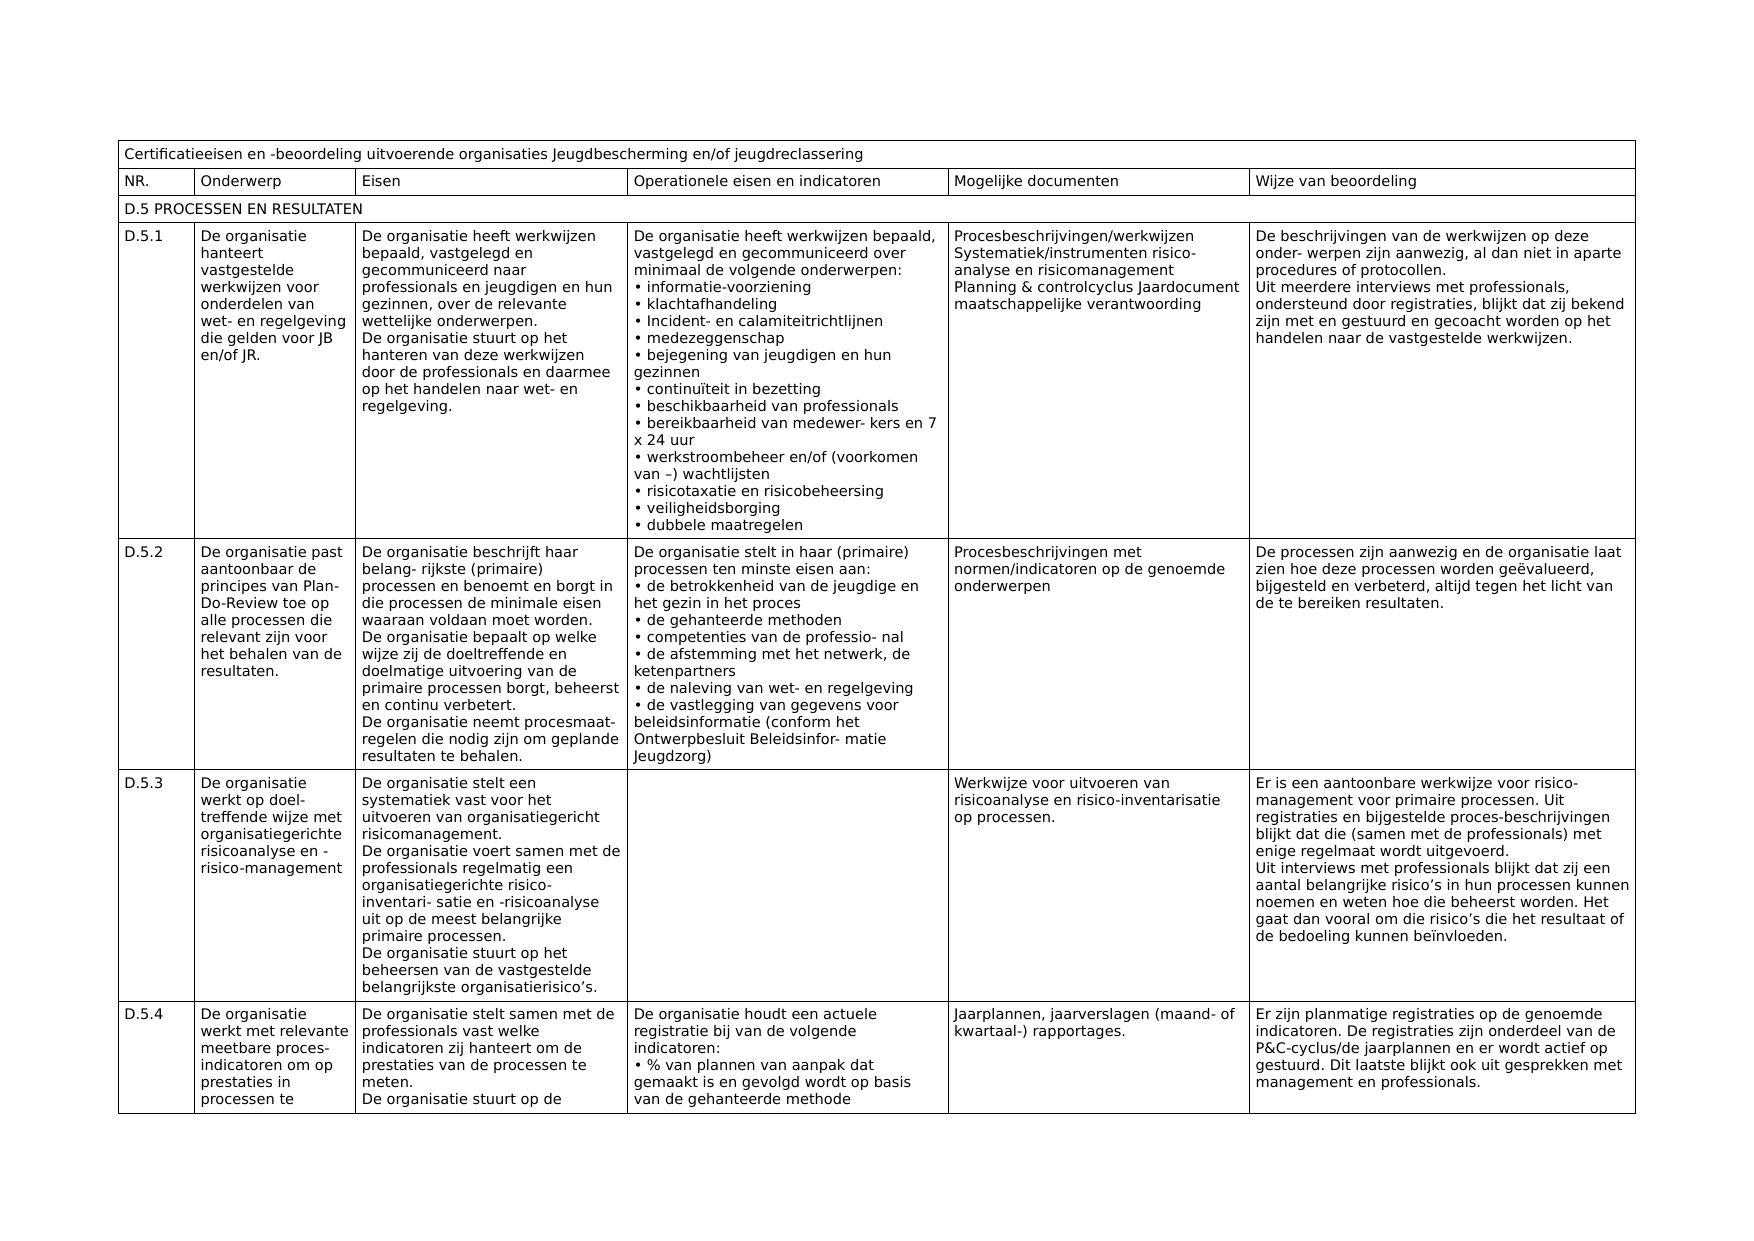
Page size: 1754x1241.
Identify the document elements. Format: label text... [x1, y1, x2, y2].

table_cell Wijze van beoordeling [1250, 169, 1635, 195]
table_cell Eisen [356, 169, 627, 195]
table_cell Procesbeschrijvingen met normen/indicatoren op de genoemde onderwerpen [949, 539, 1249, 769]
table_cell De organisatie stelt samen met de professionals vast welke indicatoren zij hanteert om de prestaties van de processen te meten. De organisatie stuurt op de [356, 1002, 627, 1113]
table_header Certificatieeisen en -beoordeling uitvoerende organisaties Jeugdbescherming en/of jeugdreclassering [119, 141, 1635, 167]
table_cell De organisatie werkt met relevante meetbare proces-indicatoren om op prestaties in processen te [195, 1002, 355, 1113]
table_cell De organisatie houdt een actuele registratie bij van de volgende indicatoren: • % van plannen van aanpak dat gemaakt is en gevolgd wordt op basis van de gehanteerde methode [628, 1002, 948, 1113]
table_cell De organisatie hanteert vastgestelde werkwijzen voor onderdelen van wet- en regelgeving die gelden voor JB en/of JR. [195, 223, 355, 538]
table_cell De organisatie werkt op doel- treffende wijze met organisatiegerichte risicoanalyse en -risico-management [195, 770, 355, 1001]
table_cell Werkwijze voor uitvoeren van risicoanalyse en risico-inventarisatie op processen. [949, 770, 1249, 1001]
table_cell Procesbeschrijvingen/werkwijzen Systematiek/instrumenten risico-analyse en risicomanagement Planning & controlcyclus Jaardocument maatschappelijke verantwoording [949, 223, 1249, 538]
table_cell De beschrijvingen van de werkwijzen op deze onder- werpen zijn aanwezig, al dan niet in aparte procedures of protocollen. Uit meerdere interviews met professionals, ondersteund door registraties, blijkt dat zij bekend zijn met en gestuurd en gecoacht worden op het handelen naar de vastgestelde werkwijzen. [1250, 223, 1635, 538]
table_cell De organisatie heeft werkwijzen bepaald, vastgelegd en gecommuniceerd naar professionals en jeugdigen en hun gezinnen, over de relevante wettelijke onderwerpen. De organisatie stuurt op het hanteren van deze werkwijzen door de professionals en daarmee op het handelen naar wet- en regelgeving. [356, 223, 627, 538]
table_cell Er is een aantoonbare werkwijze voor risico-management voor primaire processen. Uit registraties en bijgestelde proces-beschrijvingen blijkt dat die (samen met de professionals) met enige regelmaat wordt uitgevoerd. Uit interviews met professionals blijkt dat zij een aantal belangrijke risico’s in hun processen kunnen noemen en weten hoe die beheerst worden. Het gaat dan vooral om die risico’s die het resultaat of de bedoeling kunnen beïnvloeden. [1250, 770, 1635, 1001]
table_cell Onderwerp [195, 169, 355, 195]
table_cell D.5 PROCESSEN EN RESULTATEN [119, 196, 1635, 222]
table_cell Er zijn planmatige registraties op de genoemde indicatoren. De registraties zijn onderdeel van de P&C-cyclus/de jaarplannen en er wordt actief op gestuurd. Dit laatste blijkt ook uit gesprekken met management en professionals. [1250, 1002, 1635, 1113]
table_cell D.5.2 [119, 539, 194, 769]
table_cell De organisatie beschrijft haar belang- rijkste (primaire) processen en benoemt en borgt in die processen de minimale eisen waaraan voldaan moet worden. De organisatie bepaalt op welke wijze zij de doeltreffende en doelmatige uitvoering van de primaire processen borgt, beheerst en continu verbetert. De organisatie neemt procesmaat- regelen die nodig zijn om geplande resultaten te behalen. [356, 539, 627, 769]
table_cell Operationele eisen en indicatoren [628, 169, 948, 195]
table_cell NR. [119, 169, 194, 195]
table_cell De processen zijn aanwezig en de organisatie laat zien hoe deze processen worden geëvalueerd, bijgesteld en verbeterd, altijd tegen het licht van de te bereiken resultaten. [1250, 539, 1635, 769]
table_cell D.5.1 [119, 223, 194, 538]
table_cell De organisatie stelt een systematiek vast voor het uitvoeren van organisatiegericht risicomanagement. De organisatie voert samen met de professionals regelmatig een organisatiegerichte risico-inventari- satie en -risicoanalyse uit op de meest belangrijke primaire processen. De organisatie stuurt op het beheersen van de vastgestelde belangrijkste organisatierisico’s. [356, 770, 627, 1001]
table_cell De organisatie heeft werkwijzen bepaald, vastgelegd en gecommuniceerd over minimaal de volgende onderwerpen: • informatie-voorziening • klachtafhandeling • Incident- en calamiteitrichtlijnen • medezeggenschap • bejegening van jeugdigen en hun gezinnen • continuïteit in bezetting • beschikbaarheid van professionals • bereikbaarheid van medewer- kers en 7 x 24 uur • werkstroombeheer en/of (voorkomen van –) wachtlijsten • risicotaxatie en risicobeheersing • veiligheidsborging • dubbele maatregelen [628, 223, 948, 538]
table_cell Jaarplannen, jaarverslagen (maand- of kwartaal-) rapportages. [949, 1002, 1249, 1113]
table_cell Mogelijke documenten [949, 169, 1249, 195]
table_cell D.5.3 [119, 770, 194, 1001]
table_cell [628, 770, 948, 1001]
table_cell De organisatie stelt in haar (primaire) processen ten minste eisen aan: • de betrokkenheid van de jeugdige en het gezin in het proces • de gehanteerde methoden • competenties van de professio- nal • de afstemming met het netwerk, de ketenpartners • de naleving van wet- en regelgeving • de vastlegging van gegevens voor beleidsinformatie (conform het Ontwerpbesluit Beleidsinfor- matie Jeugdzorg) [628, 539, 948, 769]
table_cell De organisatie past aantoonbaar de principes van Plan-Do-Review toe op alle processen die relevant zijn voor het behalen van de resultaten. [195, 539, 355, 769]
table_cell D.5.4 [119, 1002, 194, 1113]
